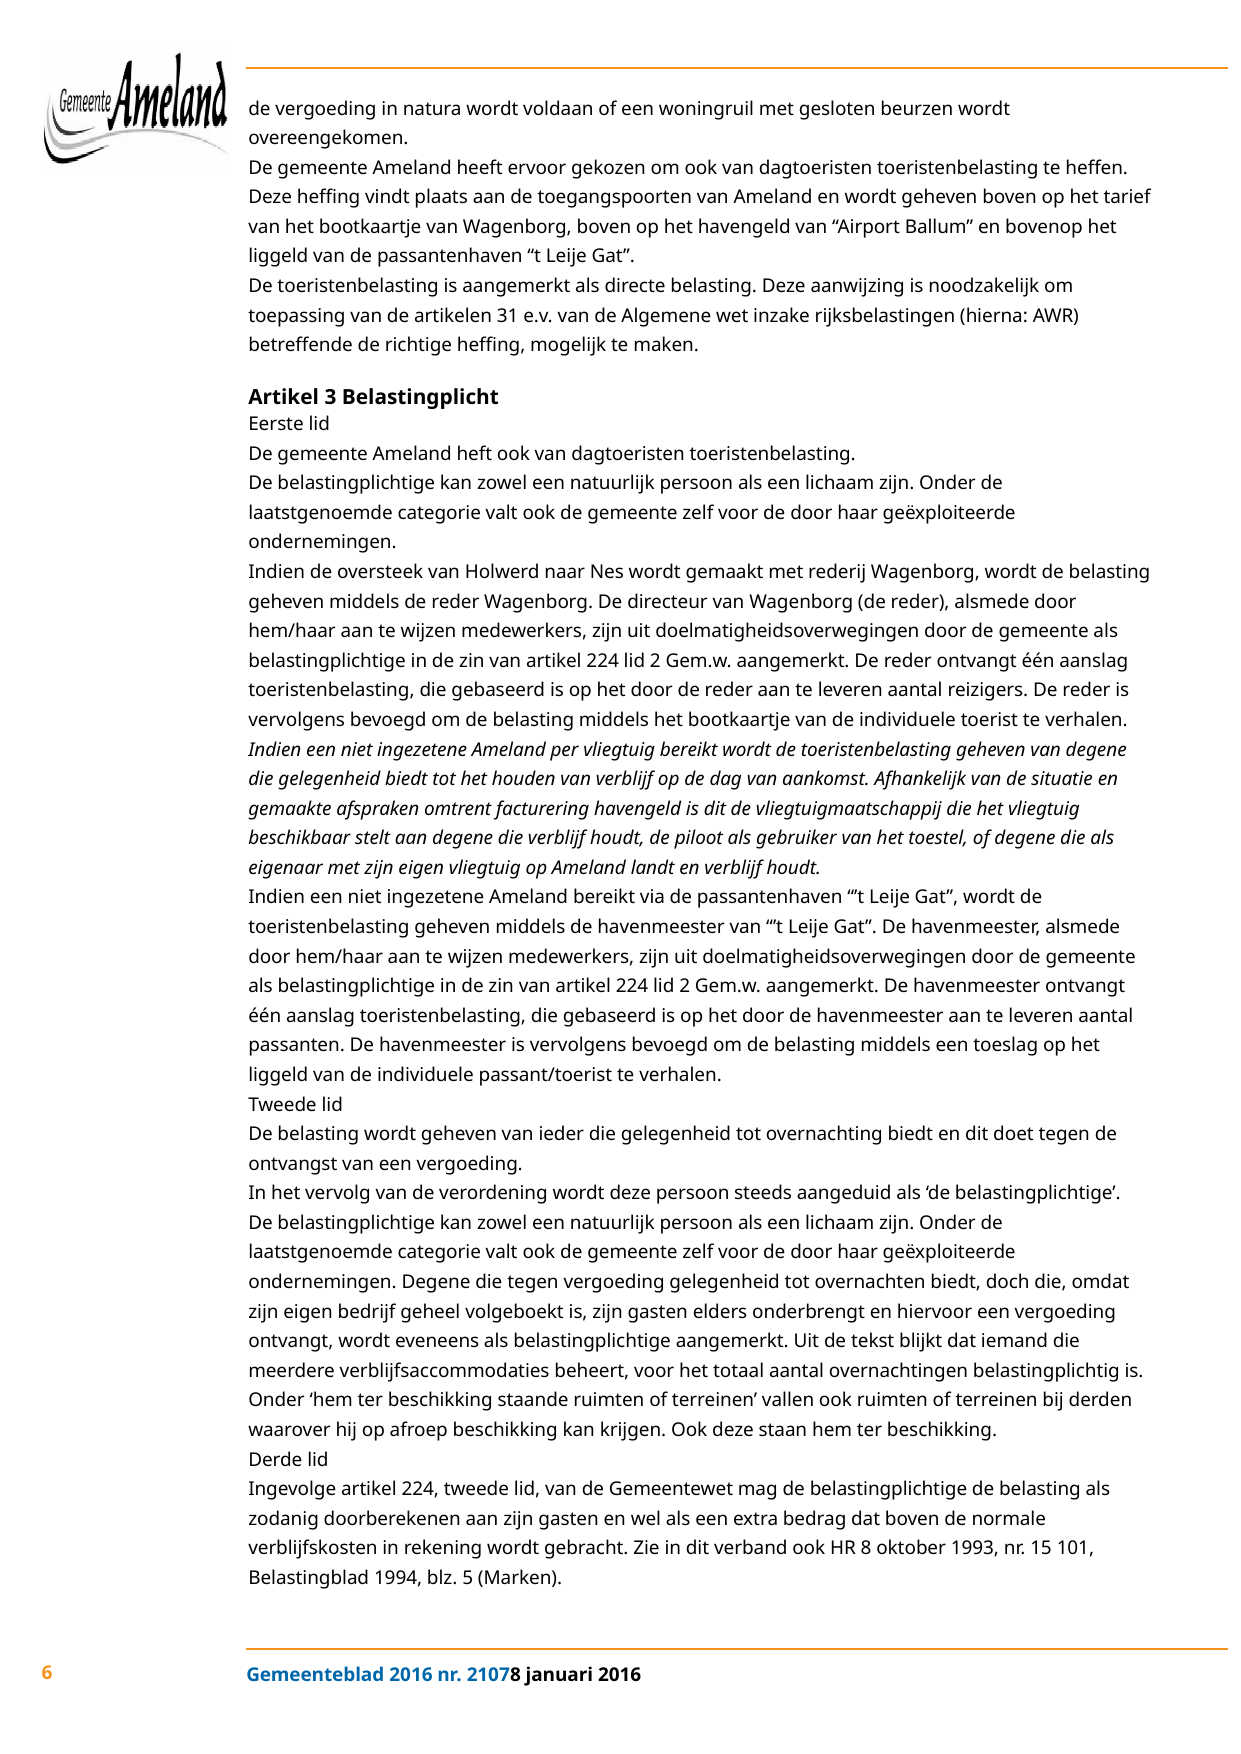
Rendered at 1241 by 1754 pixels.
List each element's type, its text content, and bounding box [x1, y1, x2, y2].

picture [41, 47, 231, 172]
text Artikel 3 Belastingplicht [248, 382, 1152, 410]
text De gemeente Ameland heft ook van dagtoeristen toeristenbelasting. [248, 440, 1152, 466]
text Onder ‘hem ter beschikking staande ruimten of terreinen’ vallen ook ruimten of terreinen bij derden waarover hij op afroep beschikking kan krijgen. Ook deze staan hem ter beschikking. [248, 1387, 1152, 1442]
text In het vervolg van de verordening wordt deze persoon steeds aangeduid als ‘de belastingplichtige’. [248, 1179, 1152, 1205]
text Eerste lid [248, 410, 1152, 436]
text Indien een niet ingezetene Ameland per vliegtuig bereikt wordt de toeristenbelasting geheven van degene die gelegenheid biedt tot het houden van verblijf op de dag van aankomst. Afhankelijk van de situatie en gemaakte afspraken omtrent facturering havengeld is dit de vliegtuigmaatschappij die het vliegtuig beschikbaar stelt aan degene die verblijf houdt, de piloot als gebruiker van het toestel, of degene die als eigenaar met zijn eigen vliegtuig op Ameland landt en verblijf houdt. [248, 736, 1152, 880]
text De toeristenbelasting is aangemerkt als directe belasting. Deze aanwijzing is noodzakelijk om toepassing van de artikelen 31 e.v. van de Algemene wet inzake rijksbelastingen (hierna: AWR) betreffende de richtige heffing, mogelijk te maken. [248, 272, 1152, 357]
text Derde lid [248, 1446, 1152, 1471]
text Tweede lid [248, 1091, 1152, 1116]
text Indien de oversteek van Holwerd naar Nes wordt gemaakt met rederij Wagenborg, wordt de belasting geheven middels de reder Wagenborg. De directeur van Wagenborg (de reder), alsmede door hem/haar aan te wijzen medewerkers, zijn uit doelmatigheidsoverwegingen door de gemeente als belastingplichtige in de zin van artikel 224 lid 2 Gem.w. aangemerkt. De reder ontvangt één aanslag toeristenbelasting, die gebaseerd is op het door de reder aan te leveren aantal reizigers. De reder is vervolgens bevoegd om de belasting middels het bootkaartje van de individuele toerist te verhalen. [248, 558, 1152, 732]
text Ingevolge artikel 224, tweede lid, van de Gemeentewet mag de belastingplichtige de belasting als zodanig doorberekenen aan zijn gasten en wel als een extra bedrag dat boven de normale verblijfskosten in rekening wordt gebracht. Zie in dit verband ook HR 8 oktober 1993, nr. 15 101, Belastingblad 1994, blz. 5 (Marken). [248, 1475, 1152, 1590]
text de vergoeding in natura wordt voldaan of een woningruil met gesloten beurzen wordt overeengekomen. [248, 95, 1152, 150]
text De gemeente Ameland heeft ervoor gekozen om ook van dagtoeristen toeristenbelasting te heffen. Deze heffing vindt plaats aan de toegangspoorten van Ameland en wordt geheven boven op het tarief van het bootkaartje van Wagenborg, boven op het havengeld van “Airport Ballum” en bovenop het liggeld van de passantenhaven “t Leije Gat”. [248, 154, 1152, 268]
text De belastingplichtige kan zowel een natuurlijk persoon als een lichaam zijn. Onder de laatstgenoemde categorie valt ook de gemeente zelf voor de door haar geëxploiteerde ondernemingen. Degene die tegen vergoeding gelegenheid tot overnachten biedt, doch die, omdat zijn eigen bedrijf geheel volgeboekt is, zijn gasten elders onderbrengt en hiervoor een vergoeding ontvangt, wordt eveneens als belastingplichtige aangemerkt. Uit de tekst blijkt dat iemand die meerdere verblijfsaccommodaties beheert, voor het totaal aantal overnachtingen belastingplichtig is. [248, 1209, 1152, 1383]
text De belastingplichtige kan zowel een natuurlijk persoon als een lichaam zijn. Onder de laatstgenoemde categorie valt ook de gemeente zelf voor de door haar geëxploiteerde ondernemingen. [248, 469, 1152, 554]
text De belasting wordt geheven van ieder die gelegenheid tot overnachting biedt en dit doet tegen de ontvangst van een vergoeding. [248, 1120, 1152, 1176]
text Indien een niet ingezetene Ameland bereikt via de passantenhaven “’t Leije Gat”, wordt de toeristenbelasting geheven middels de havenmeester van “’t Leije Gat”. De havenmeester, alsmede door hem/haar aan te wijzen medewerkers, zijn uit doelmatigheidsoverwegingen door de gemeente als belastingplichtige in de zin van artikel 224 lid 2 Gem.w. aangemerkt. De havenmeester ontvangt één aanslag toeristenbelasting, die gebaseerd is op het door de havenmeester aan te leveren aantal passanten. De havenmeester is vervolgens bevoegd om de belasting middels een toeslag op het liggeld van de individuele passant/toerist te verhalen. [248, 884, 1152, 1087]
